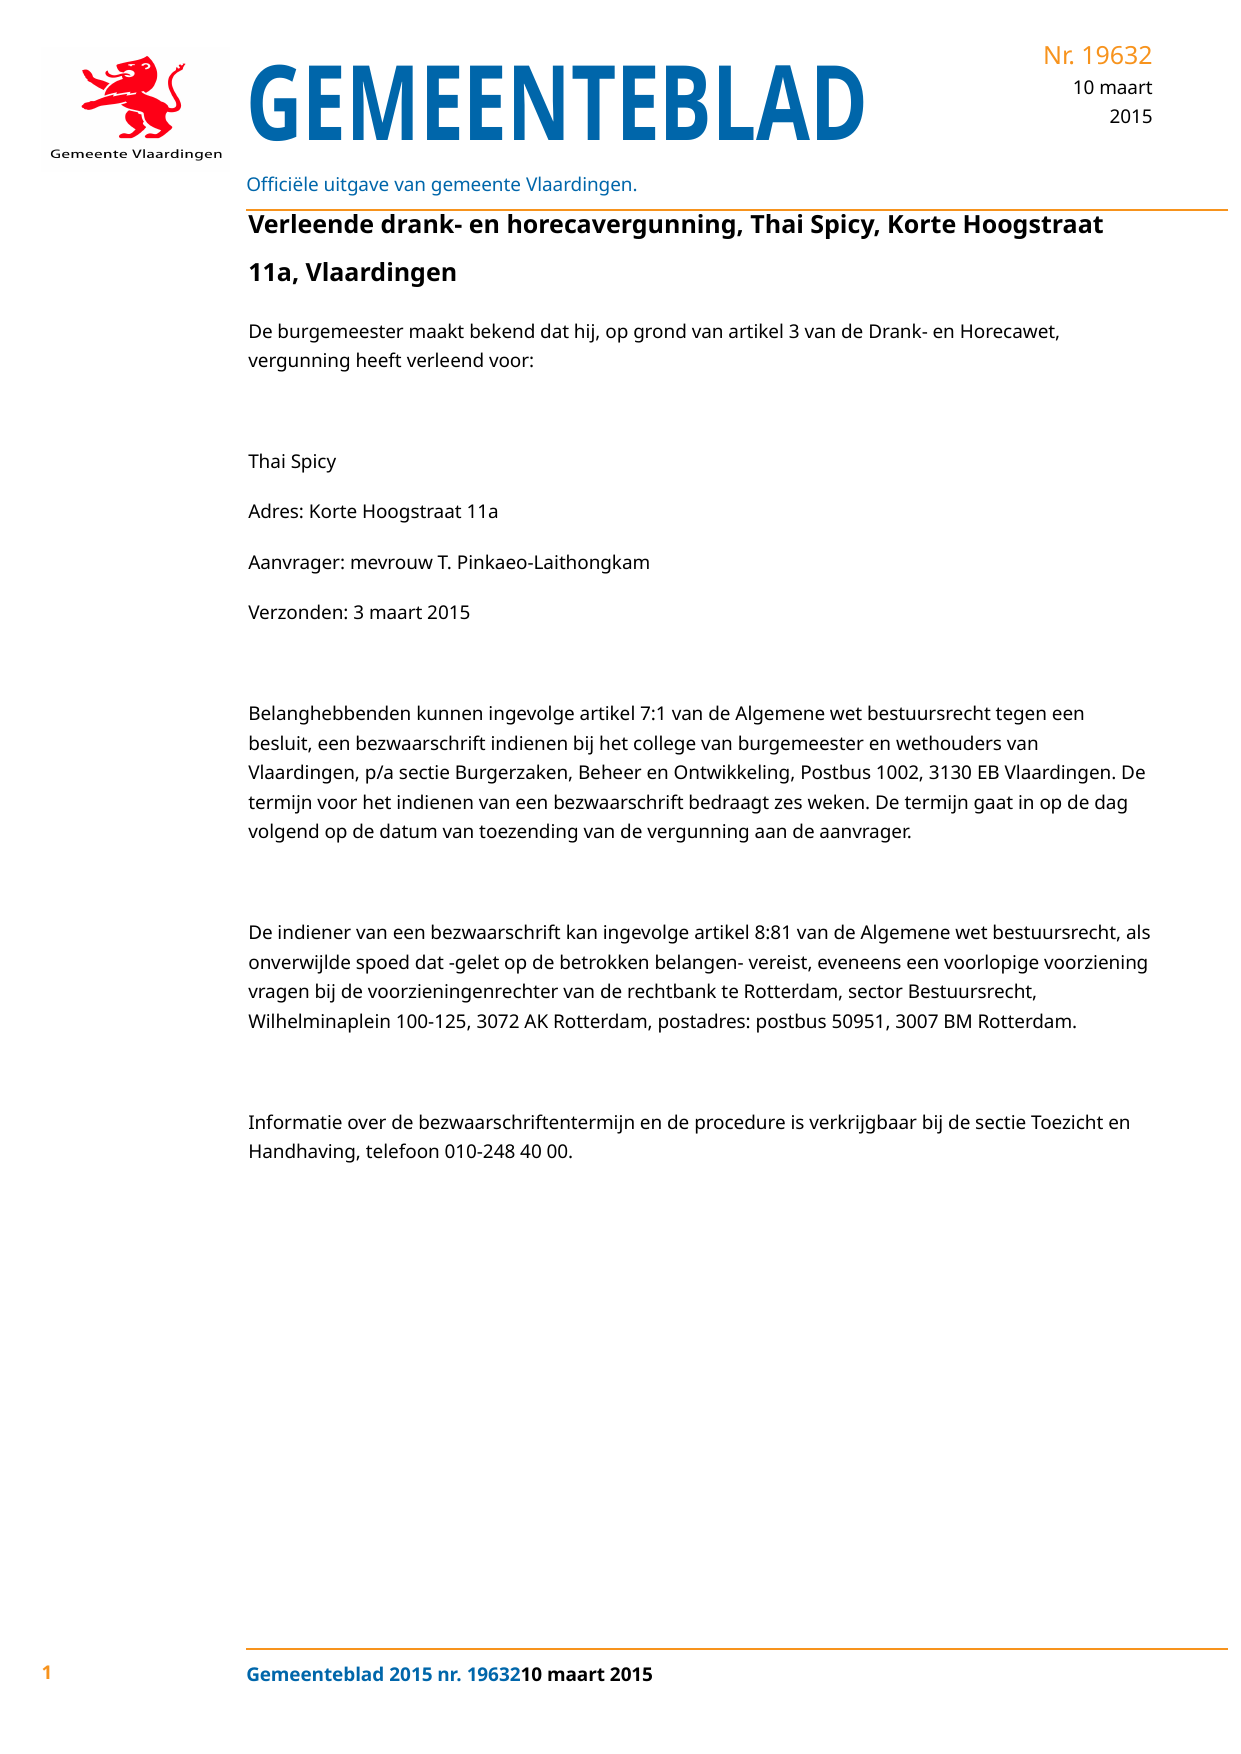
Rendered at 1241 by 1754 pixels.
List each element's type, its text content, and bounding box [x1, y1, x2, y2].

text Informatie over de bezwaarschriftentermijn en de procedure is verkrijgbaar bij de sectie Toezicht en Handhaving, telefoon 010-248 40 00. [248, 1109, 1152, 1164]
text De indiener van een bezwaarschrift kan ingevolge artikel 8:81 van de Algemene wet bestuursrecht, als onverwijlde spoed dat -gelet op de betrokken belangen- vereist, eveneens een voorlopige voorziening vragen bij de voorzieningenrechter van de rechtbank te Rotterdam, sector Bestuursrecht, Wilhelminaplein 100-125, 3072 AK Rotterdam, postadres: postbus 50951, 3007 BM Rotterdam. [248, 919, 1152, 1034]
text Belanghebbenden kunnen ingevolge artikel 7:1 van de Algemene wet bestuursrecht tegen een besluit, een bezwaarschrift indienen bij het college van burgemeester en wethouders van Vlaardingen, p/a sectie Burgerzaken, Beheer en Ontwikkeling, Postbus 1002, 3130 EB Vlaardingen. De termijn voor het indienen van een bezwaarschrift bedraagt zes weken. De termijn gaat in op de dag volgend op de datum van toezending van de vergunning aan de aanvrager. [248, 700, 1152, 844]
text Adres: Korte Hoogstraat 11a [248, 499, 1152, 524]
picture [41, 47, 231, 172]
text Thai Spicy [248, 448, 1152, 474]
text Verleende drank- en horecavergunning, Thai Spicy, Korte Hoogstraat 11a, Vlaardingen [248, 211, 1152, 288]
text Verzonden: 3 maart 2015 [248, 599, 1152, 625]
text Aanvrager: mevrouw T. Pinkaeo-Laithongkam [248, 549, 1152, 575]
text De burgemeester maakt bekend dat hij, op grond van artikel 3 van de Drank- en Horecawet, vergunning heeft verleend voor: [248, 318, 1152, 373]
